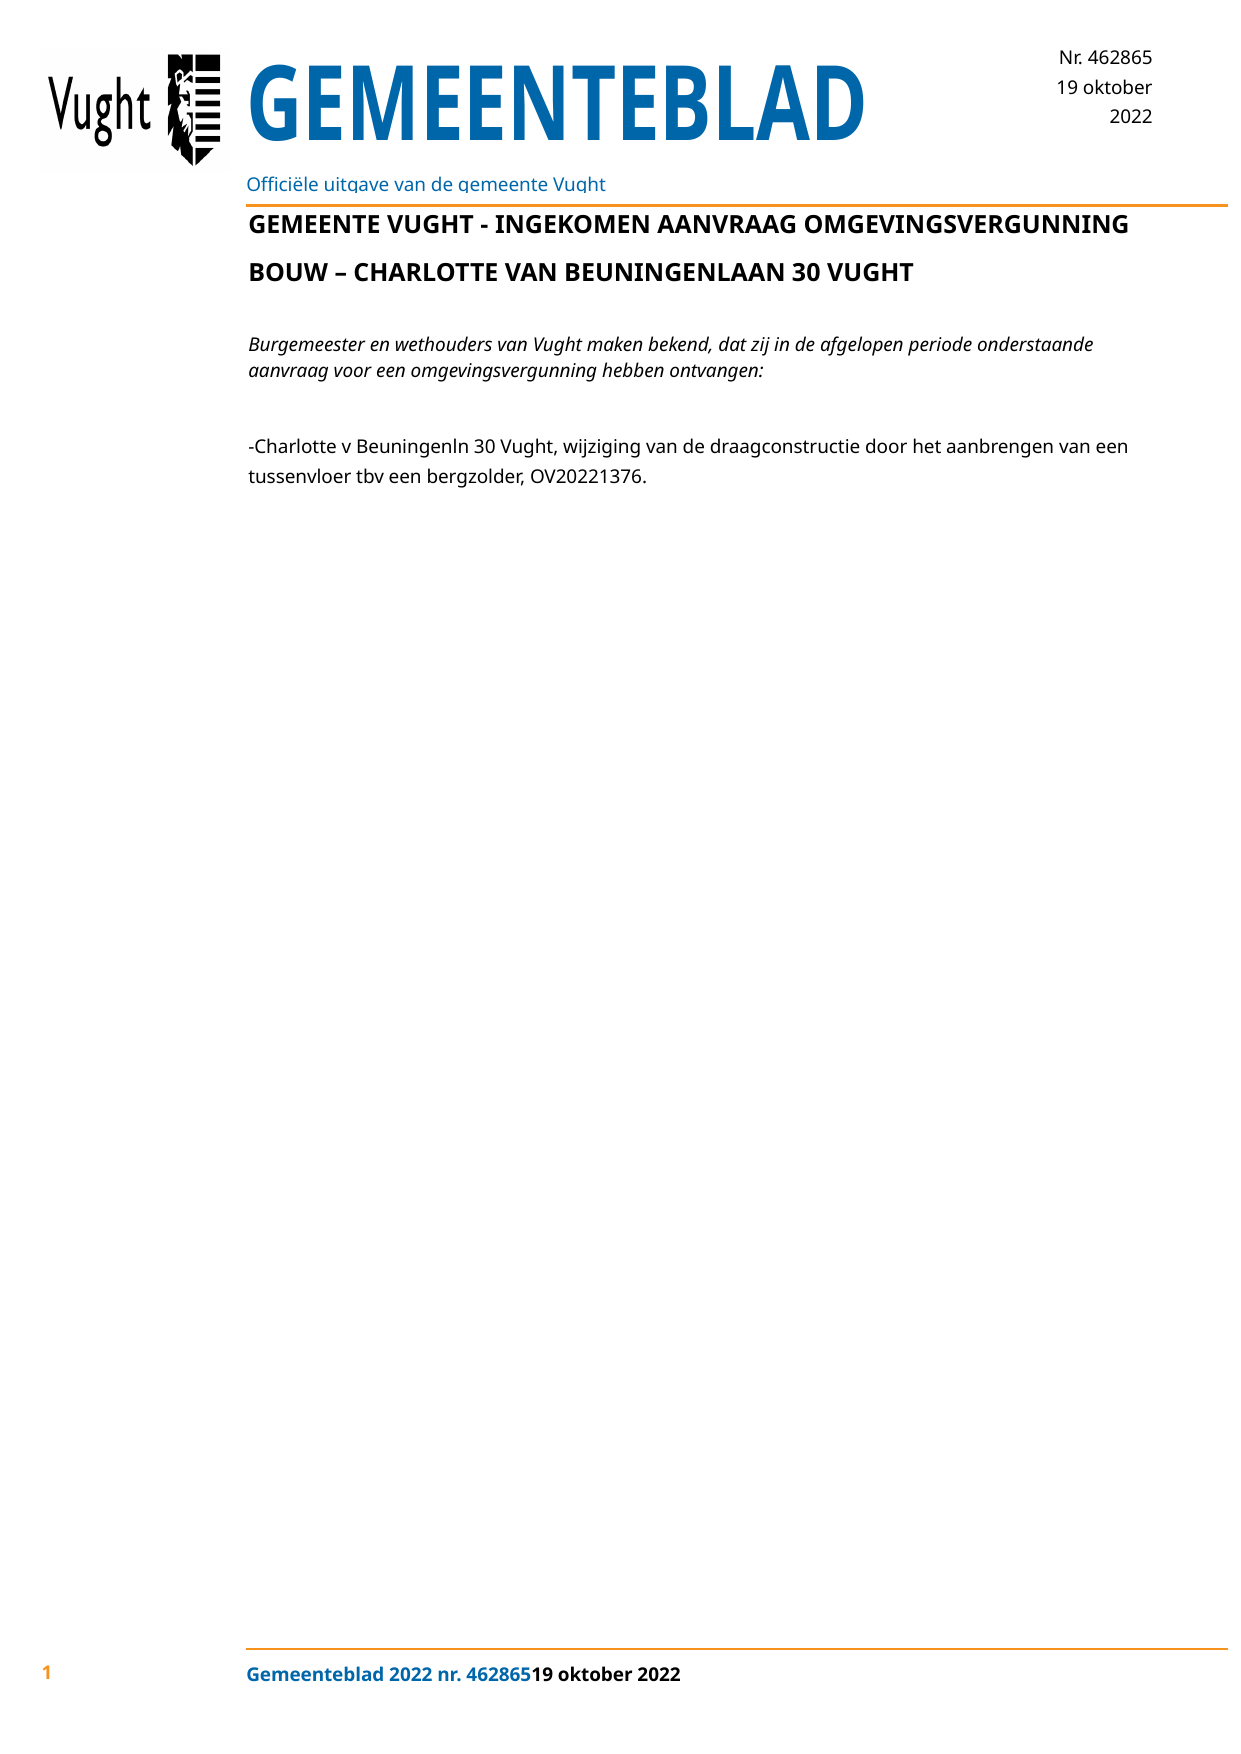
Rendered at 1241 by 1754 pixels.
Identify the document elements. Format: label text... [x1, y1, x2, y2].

picture [41, 47, 231, 172]
text GEMEENTE VUGHT - INGEKOMEN AANVRAAG OMGEVINGSVERGUNNING BOUW – CHARLOTTE VAN BEUNINGENLAAN 30 VUGHT [248, 207, 1152, 288]
text Burgemeester en wethouders van Vught maken bekend, dat zij in de afgelopen periode onderstaande aanvraag voor een omgevingsvergunning hebben ontvangen: [248, 331, 1152, 383]
text -Charlotte v Beuningenln 30 Vught, wijziging van de draagconstructie door het aanbrengen van een tussenvloer tbv een bergzolder, OV20221376. [248, 433, 1152, 489]
